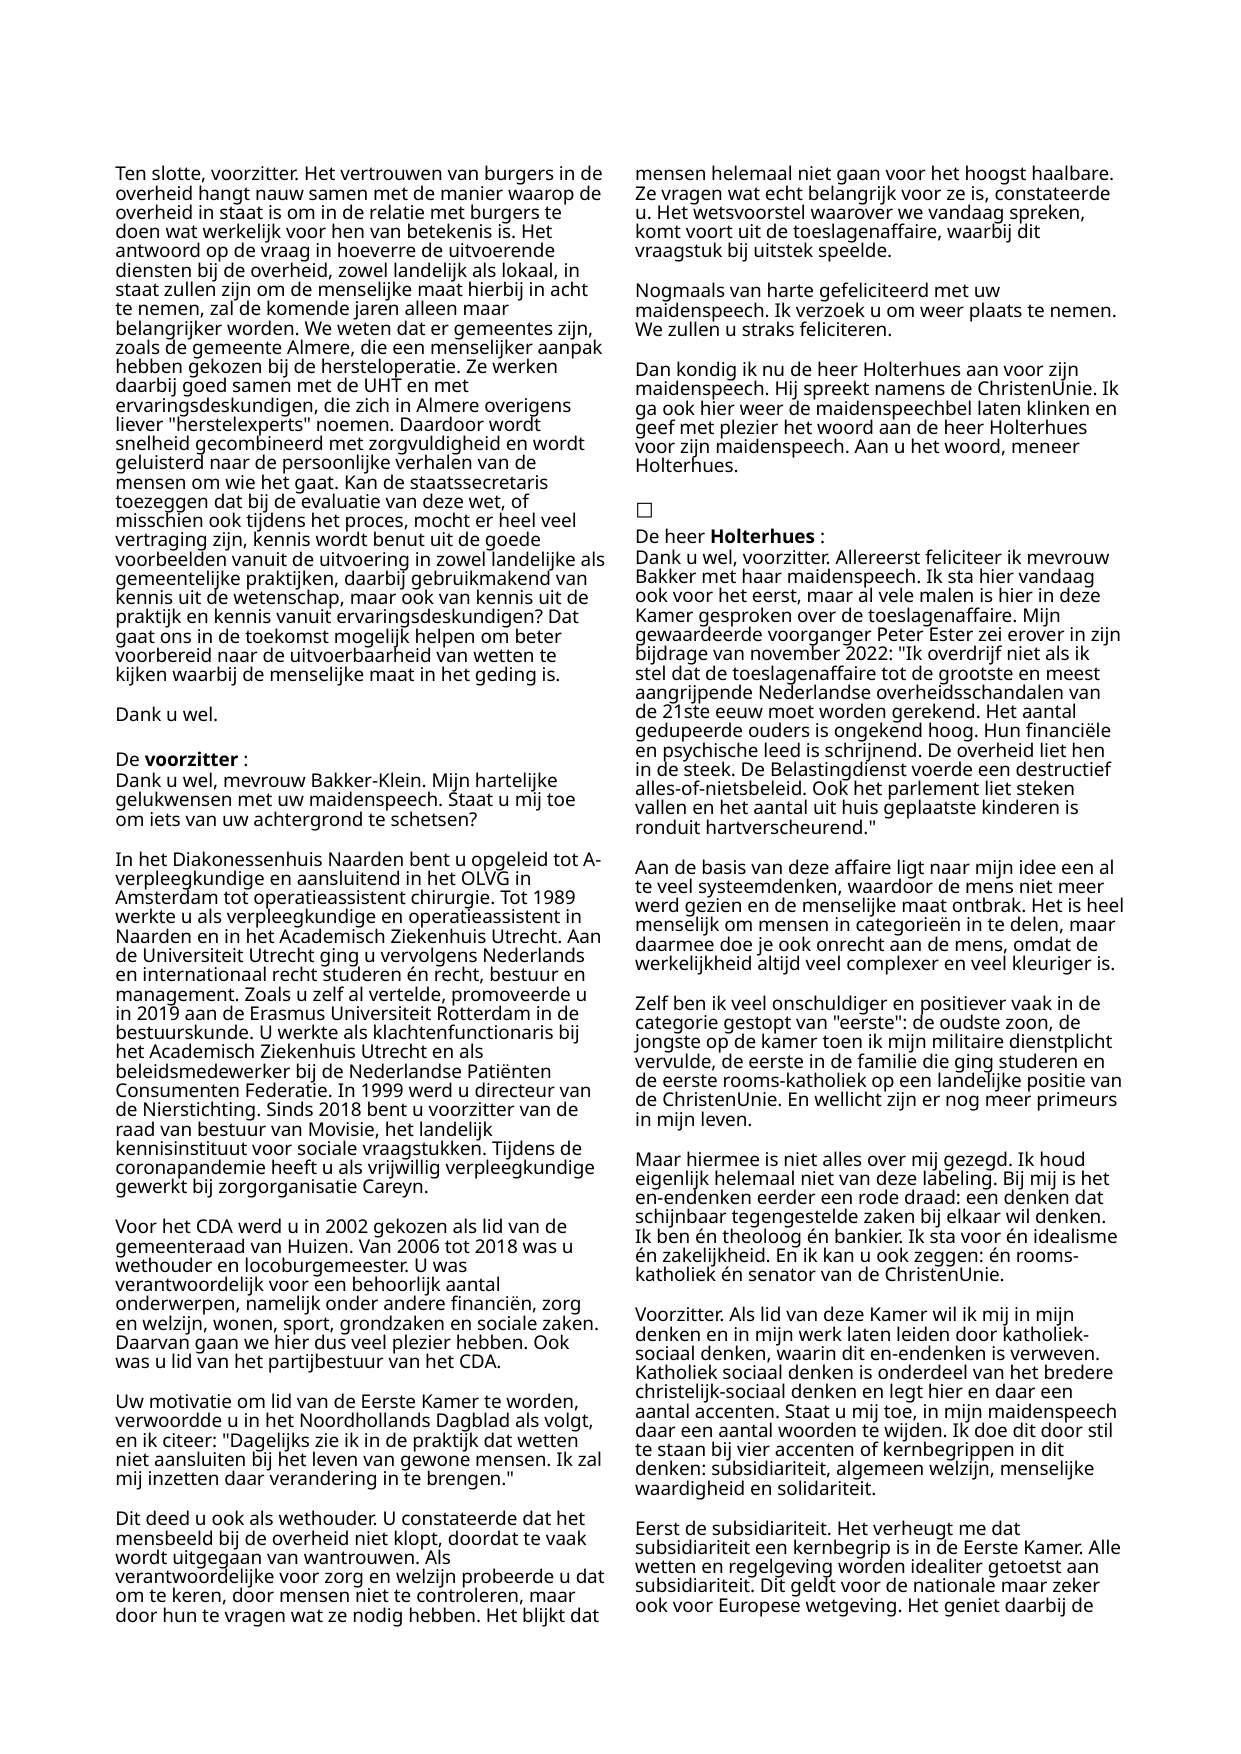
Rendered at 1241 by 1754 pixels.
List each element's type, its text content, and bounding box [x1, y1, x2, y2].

text Dan kondig ik nu de heer Holterhues aan voor zijn maidenspeech. Hij spreekt namens de ChristenUnie. Ik ga ook hier weer de maidenspeechbel laten klinken en geef met plezier het woord aan de heer Holterhues voor zijn maidenspeech. Aan u het woord, meneer Holterhues. [635, 361, 1125, 477]
text Dank u wel, voorzitter. Allereerst feliciteer ik mevrouw Bakker met haar maidenspeech. Ik sta hier vandaag ook voor het eerst, maar al vele malen is hier in deze Kamer gesproken over de toeslagenaffaire. Mijn gewaardeerde voorganger Peter Ester zei erover in zijn bijdrage van november 2022: "Ik overdrijf niet als ik stel dat de toeslagenaffaire tot de grootste en meest aangrijpende Nederlandse overheidsschandalen van de 21ste eeuw moet worden gerekend. Het aantal gedupeerde ouders is ongekend hoog. Hun financiële en psychische leed is schrijnend. De overheid liet hen in de steek. De Belastingdienst voerde een destructief alles-of-nietsbeleid. Ook het parlement liet steken vallen en het aantal uit huis geplaatste kinderen is ronduit hartverscheurend." [635, 549, 1125, 838]
text De heer Holterhues : [635, 523, 1125, 549]
text Voor het CDA werd u in 2002 gekozen als lid van de gemeenteraad van Huizen. Van 2006 tot 2018 was u wethouder en locoburgemeester. U was verantwoordelijk voor een behoorlijk aantal onderwerpen, namelijk onder andere financiën, zorg en welzijn, wonen, sport, grondzaken en sociale zaken. Daarvan gaan we hier dus veel plezier hebben. Ook was u lid van het partijbestuur van het CDA. [115, 1218, 605, 1372]
text Dank u wel, mevrouw Bakker-Klein. Mijn hartelijke gelukwensen met uw maidenspeech. Staat u mij toe om iets van uw achtergrond te schetsen? [115, 772, 605, 830]
text Aan de basis van deze affaire ligt naar mijn idee een al te veel systeemdenken, waardoor de mens niet meer werd gezien en de menselijke maat ontbrak. Het is heel menselijk om mensen in categorieën in te delen, maar daarmee doe je ook onrecht aan de mens, omdat de werkelijkheid altijd veel complexer en veel kleuriger is. [635, 859, 1125, 974]
text Nogmaals van harte gefeliciteerd met uw maidenspeech. Ik verzoek u om weer plaats te nemen. We zullen u straks feliciteren. [635, 282, 1125, 340]
text Voorzitter. Als lid van deze Kamer wil ik mij in mijn denken en in mijn werk laten leiden door katholiek-sociaal denken, waarin dit en-endenken is verweven. Katholiek sociaal denken is onderdeel van het bredere christelijk-sociaal denken en legt hier en daar een aantal accenten. Staat u mij toe, in mijn maidenspeech daar een aantal woorden te wijden. Ik doe dit door stil te staan bij vier accenten of kernbegrippen in dit denken: subsidiariteit, algemeen welzijn, menselijke waardigheid en solidariteit. [635, 1306, 1125, 1499]
text Maar hiermee is niet alles over mij gezegd. Ik houd eigenlijk helemaal niet van deze labeling. Bij mij is het en-endenken eerder een rode draad: een denken dat schijnbaar tegengestelde zaken bij elkaar wil denken. Ik ben én theoloog én bankier. Ik sta voor én idealisme én zakelijkheid. En ik kan u ook zeggen: én rooms-katholiek én senator van de ChristenUnie. [635, 1151, 1125, 1286]
text De voorzitter : [115, 746, 605, 772]
text Dank u wel. [115, 706, 605, 726]
text In het Diakonessenhuis Naarden bent u opgeleid tot A-verpleegkundige en aansluitend in het OLVG in Amsterdam tot operatieassistent chirurgie. Tot 1989 werkte u als verpleegkundige en operatieassistent in Naarden en in het Academisch Ziekenhuis Utrecht. Aan de Universiteit Utrecht ging u vervolgens Nederlands en internationaal recht studeren én recht, bestuur en management. Zoals u zelf al vertelde, promoveerde u in 2019 aan de Erasmus Universiteit Rotterdam in de bestuurskunde. U werkte als klachtenfunctionaris bij het Academisch Ziekenhuis Utrecht en als beleidsmedewerker bij de Nederlandse Patiënten Consumenten Federatie. In 1999 werd u directeur van de Nierstichting. Sinds 2018 bent u voorzitter van de raad van bestuur van Movisie, het landelijk kennisinstituut voor sociale vraagstukken. Tijdens de coronapandemie heeft u als vrijwillig verpleegkundige gewerkt bij zorgorganisatie Careyn. [115, 851, 605, 1198]
text Uw motivatie om lid van de Eerste Kamer te worden, verwoordde u in het Noordhollands Dagblad als volgt, en ik citeer: "Dagelijks zie ik in de praktijk dat wetten niet aansluiten bij het leven van gewone mensen. Ik zal mij inzetten daar verandering in te brengen." [115, 1393, 605, 1489]
text Eerst de subsidiariteit. Het verheugt me dat subsidiariteit een kernbegrip is in de Eerste Kamer. Alle wetten en regelgeving worden idealiter getoetst aan subsidiariteit. Dit geldt voor de nationale maar zeker ook voor Europese wetgeving. Het geniet daarbij de [635, 1520, 1125, 1616]
text Ten slotte, voorzitter. Het vertrouwen van burgers in de overheid hangt nauw samen met de manier waarop de overheid in staat is om in de relatie met burgers te doen wat werkelijk voor hen van betekenis is. Het antwoord op de vraag in hoeverre de uitvoerende diensten bij de overheid, zowel landelijk als lokaal, in staat zullen zijn om de menselijke maat hierbij in acht te nemen, zal de komende jaren alleen maar belangrijker worden. We weten dat er gemeentes zijn, zoals de gemeente Almere, die een menselijker aanpak hebben gekozen bij de hersteloperatie. Ze werken daarbij goed samen met de UHT en met ervaringsdeskundigen, die zich in Almere overigens liever "herstelexperts" noemen. Daardoor wordt snelheid gecombineerd met zorgvuldigheid en wordt geluisterd naar de persoonlijke verhalen van de mensen om wie het gaat. Kan de staatssecretaris toezeggen dat bij de evaluatie van deze wet, of misschien ook tijdens het proces, mocht er heel veel vertraging zijn, kennis wordt benut uit de goede voorbeelden vanuit de uitvoering in zowel landelijke als gemeentelijke praktijken, daarbij gebruikmakend van kennis uit de wetenschap, maar ook van kennis uit de praktijk en kennis vanuit ervaringsdeskundigen? Dat gaat ons in de toekomst mogelijk helpen om beter voorbereid naar de uitvoerbaarheid van wetten te kijken waarbij de menselijke maat in het geding is. [115, 165, 605, 686]
text mensen helemaal niet gaan voor het hoogst haalbare. Ze vragen wat echt belangrijk voor ze is, constateerde u. Het wetsvoorstel waarover we vandaag spreken, komt voort uit de toeslagenaffaire, waarbij dit vraagstuk bij uitstek speelde. [635, 165, 1125, 262]
text ⬜ [635, 497, 1125, 523]
text Zelf ben ik veel onschuldiger en positiever vaak in de categorie gestopt van "eerste": de oudste zoon, de jongste op de kamer toen ik mijn militaire dienstplicht vervulde, de eerste in de familie die ging studeren en de eerste rooms-katholiek op een landelijke positie van de ChristenUnie. En wellicht zijn er nog meer primeurs in mijn leven. [635, 995, 1125, 1130]
text Dit deed u ook als wethouder. U constateerde dat het mensbeeld bij de overheid niet klopt, doordat te vaak wordt uitgegaan van wantrouwen. Als verantwoordelijke voor zorg en welzijn probeerde u dat om te keren, door mensen niet te controleren, maar door hun te vragen wat ze nodig hebben. Het blijkt dat [115, 1510, 605, 1626]
